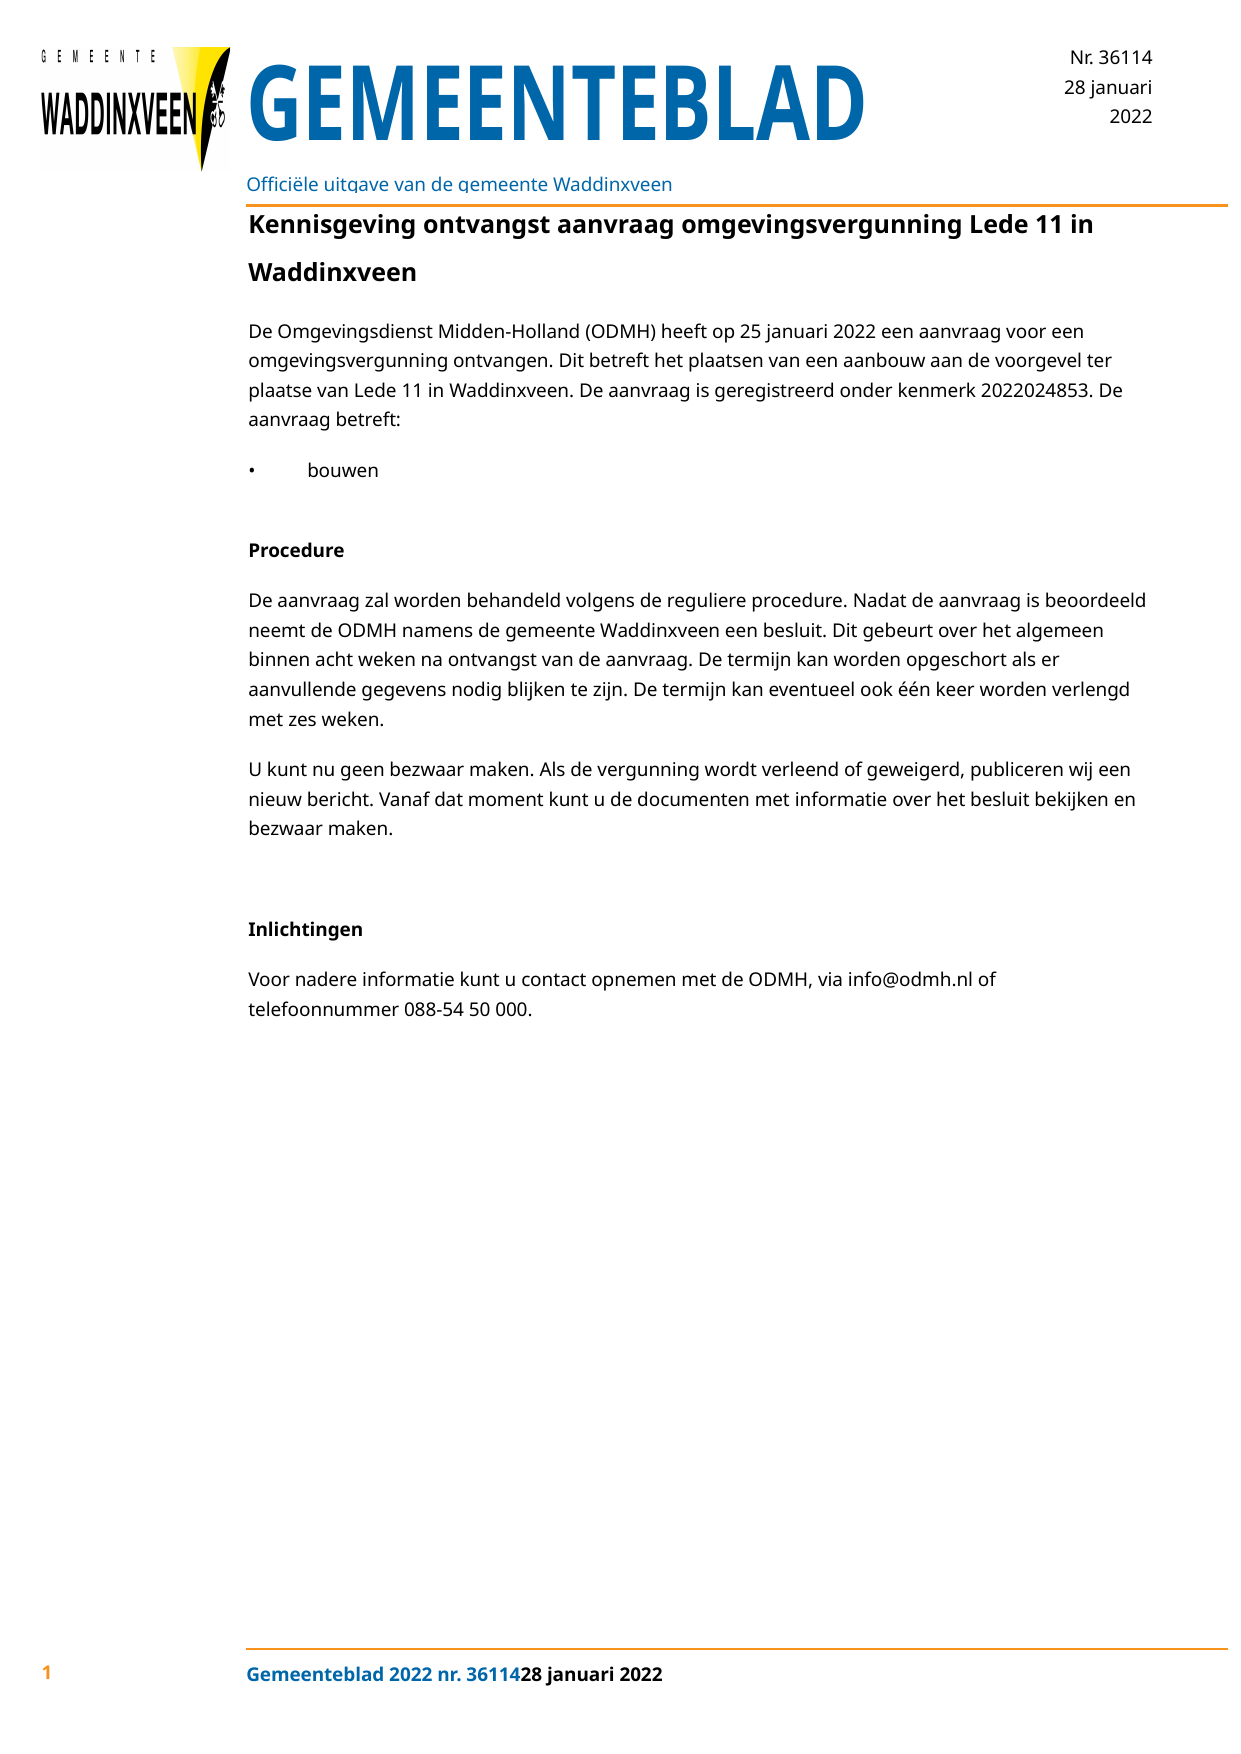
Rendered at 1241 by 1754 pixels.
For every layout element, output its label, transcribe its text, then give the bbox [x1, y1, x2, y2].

text De aanvraag zal worden behandeld volgens de reguliere procedure. Nadat de aanvraag is beoordeeld neemt de ODMH namens de gemeente Waddinxveen een besluit. Dit gebeurt over het algemeen binnen acht weken na ontvangst van de aanvraag. De termijn kan worden opgeschort als er aanvullende gegevens nodig blijken te zijn. De termijn kan eventueel ook één keer worden verlengd met zes weken. [248, 587, 1152, 732]
text Procedure [248, 537, 1152, 563]
text De Omgevingsdienst Midden-Holland (ODMH) heeft op 25 januari 2022 een aanvraag voor een omgevingsvergunning ontvangen. Dit betreft het plaatsen van een aanbouw aan de voorgevel ter plaatse van Lede 11 in Waddinxveen. De aanvraag is geregistreerd onder kenmerk 2022024853. De aanvraag betreft: [248, 318, 1152, 432]
picture [41, 47, 231, 172]
text U kunt nu geen bezwaar maken. Als de vergunning wordt verleend of geweigerd, publiceren wij een nieuw bericht. Vanaf dat moment kunt u de documenten met informatie over het besluit bekijken en bezwaar maken. [248, 756, 1152, 841]
text Inlichtingen [248, 916, 1152, 942]
text Kennisgeving ontvangst aanvraag omgevingsvergunning Lede 11 in Waddinxveen [248, 207, 1152, 288]
list bouwen [248, 457, 1152, 483]
text Voor nadere informatie kunt u contact opnemen met de ODMH, via info@odmh.nl of telefoonnummer 088-54 50 000. [248, 967, 1152, 1022]
